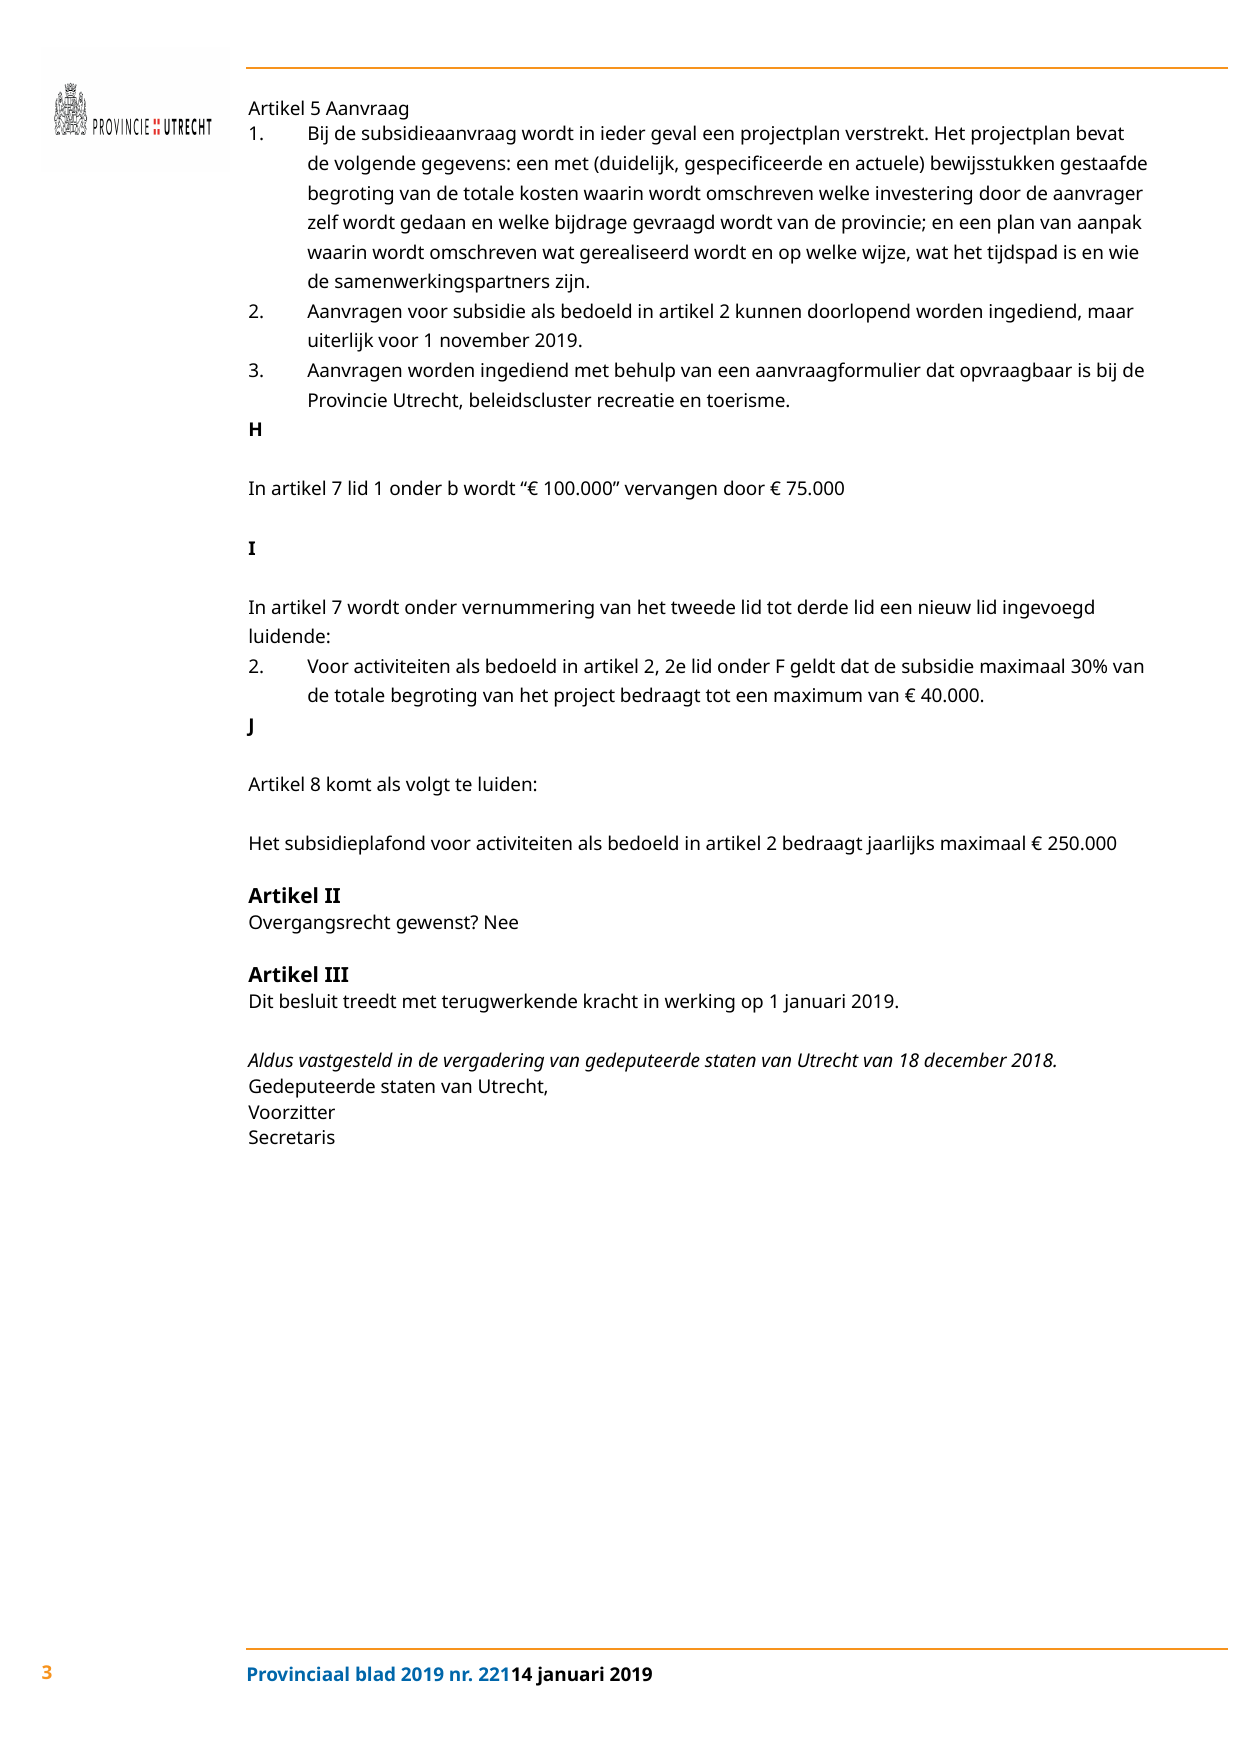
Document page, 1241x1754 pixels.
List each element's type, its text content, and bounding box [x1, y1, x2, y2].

text Artikel 5 Aanvraag [248, 95, 1152, 121]
text Secretaris [248, 1124, 1152, 1150]
text Dit besluit treedt met terugwerkende kracht in werking op 1 januari 2019. [248, 988, 1152, 1014]
text Gedeputeerde staten van Utrecht, [248, 1073, 1152, 1099]
text Voorzitter [248, 1099, 1152, 1124]
text H [248, 416, 1152, 442]
text Artikel 8 komt als volgt te luiden: [248, 771, 1152, 797]
text I [248, 535, 1152, 560]
list Voor activiteiten als bedoeld in artikel 2, 2e lid onder F geldt dat de subsidie maximaal 30% van de totale begroting van het project bedraagt tot een maximum van € 40.000. [248, 653, 1152, 708]
list Aanvragen worden ingediend met behulp van een aanvraagformulier dat opvraagbaar is bij de Provincie Utrecht, beleidscluster recreatie en toerisme. [248, 357, 1152, 412]
text Het subsidieplafond voor activiteiten als bedoeld in artikel 2 bedraagt jaarlijks maximaal € 250.000 [248, 831, 1152, 856]
text In artikel 7 wordt onder vernummering van het tweede lid tot derde lid een nieuw lid ingevoegd luidende: [248, 594, 1152, 649]
text Artikel II [248, 881, 1152, 909]
text Artikel III [248, 960, 1152, 988]
text J [248, 712, 1152, 738]
text Aldus vastgesteld in de vergadering van gedeputeerde staten van Utrecht van 18 december 2018. [248, 1047, 1152, 1073]
text In artikel 7 lid 1 onder b wordt “€ 100.000” vervangen door € 75.000 [248, 476, 1152, 501]
list Bij de subsidieaanvraag wordt in ieder geval een projectplan verstrekt. Het projectplan bevat de volgende gegevens: een met (duidelijk, gespecificeerde en actuele) bewijsstukken gestaafde begroting van de totale kosten waarin wordt omschreven welke investering door de aanvrager zelf wordt gedaan en welke bijdrage gevraagd wordt van de provincie; en een plan van aanpak waarin wordt omschreven wat gerealiseerd wordt en op welke wijze, wat het tijdspad is en wie de samenwerkingspartners zijn. [248, 121, 1152, 294]
picture [41, 47, 231, 172]
text Overgangsrecht gewenst? Nee [248, 909, 1152, 935]
list Aanvragen voor subsidie als bedoeld in artikel 2 kunnen doorlopend worden ingediend, maar uiterlijk voor 1 november 2019. [248, 298, 1152, 353]
